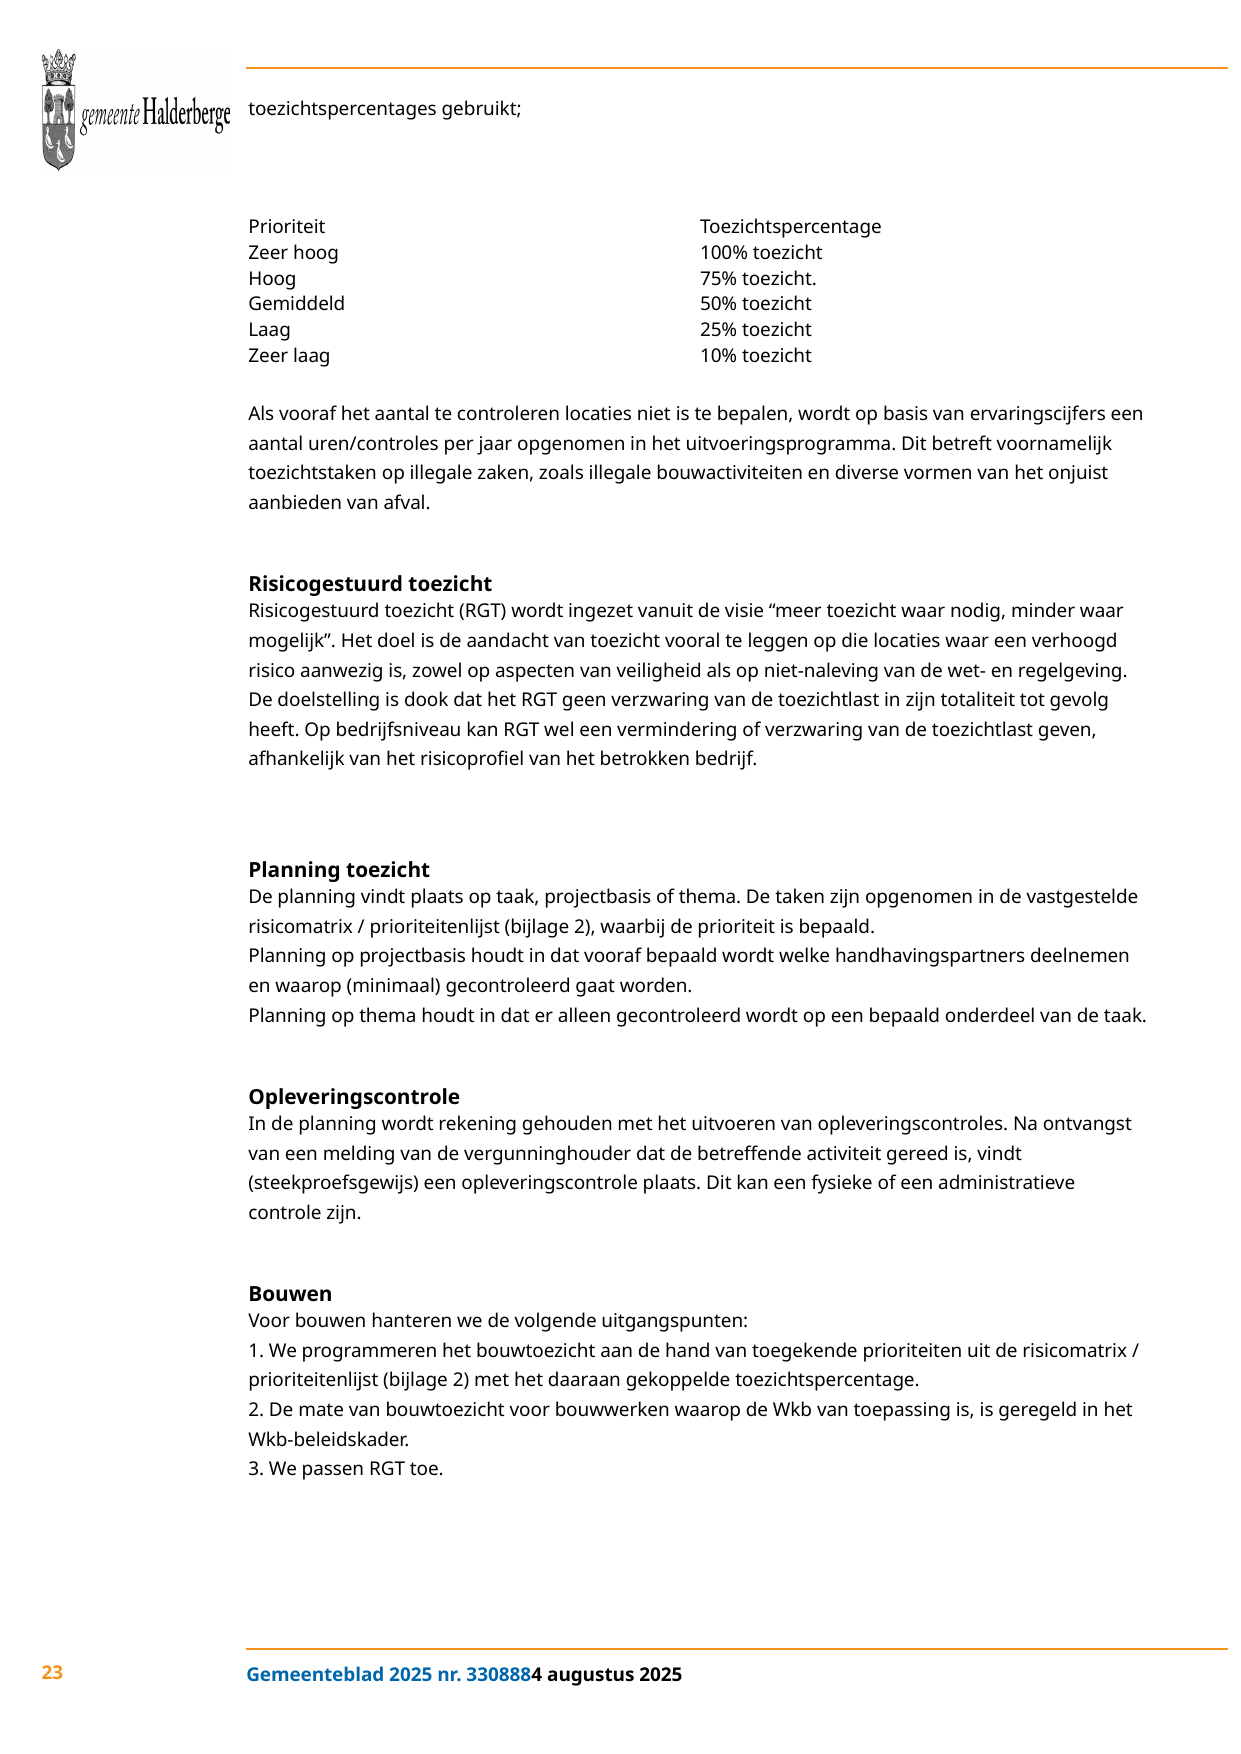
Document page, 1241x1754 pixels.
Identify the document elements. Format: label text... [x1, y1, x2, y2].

text Planning op thema houdt in dat er alleen gecontroleerd wordt op een bepaald onderdeel van de taak. [248, 1002, 1152, 1028]
table_cell Laag [248, 316, 700, 342]
picture [41, 47, 231, 172]
text In de planning wordt rekening gehouden met het uitvoeren van opleveringscontroles. Na ontvangst van een melding van de vergunninghouder dat de betreffende activiteit gereed is, vindt (steekproefsgewijs) een opleveringscontrole plaats. Dit kan een fysieke of een administratieve controle zijn. [248, 1110, 1152, 1225]
text Risicogestuurd toezicht [248, 569, 1152, 598]
table_cell 100% toezicht [700, 239, 1152, 265]
table_cell 50% toezicht [700, 290, 1152, 316]
text toezichtspercentages gebruikt; [248, 95, 1152, 121]
text 2. De mate van bouwtoezicht voor bouwwerken waarop de Wkb van toepassing is, is geregeld in het Wkb-beleidskader. [248, 1396, 1152, 1452]
text 1. We programmeren het bouwtoezicht aan de hand van toegekende prioriteiten uit de risicomatrix / prioriteitenlijst (bijlage 2) met het daaraan gekoppelde toezichtspercentage. [248, 1337, 1152, 1392]
table_cell 75% toezicht. [700, 265, 1152, 290]
text Planning toezicht [248, 855, 1152, 883]
table_cell Hoog [248, 265, 700, 290]
table_header Toezichtspercentage [700, 213, 1152, 239]
table_cell 10% toezicht [700, 342, 1152, 368]
text Bouwen [248, 1279, 1152, 1307]
text Planning op projectbasis houdt in dat vooraf bepaald wordt welke handhavingspartners deelnemen en waarop (minimaal) gecontroleerd gaat worden. [248, 943, 1152, 998]
text Risicogestuurd toezicht (RGT) wordt ingezet vanuit de visie “meer toezicht waar nodig, minder waar mogelijk”. Het doel is de aandacht van toezicht vooral te leggen op die locaties waar een verhoogd risico aanwezig is, zowel op aspecten van veiligheid als op niet-naleving van de wet- en regelgeving. De doelstelling is dook dat het RGT geen verzwaring van de toezichtlast in zijn totaliteit tot gevolg heeft. Op bedrijfsniveau kan RGT wel een vermindering of verzwaring van de toezichtlast geven, afhankelijk van het risicoprofiel van het betrokken bedrijf. [248, 598, 1152, 771]
table_cell 25% toezicht [700, 316, 1152, 342]
table_cell Zeer hoog [248, 239, 700, 265]
text Opleveringscontrole [248, 1082, 1152, 1110]
text Als vooraf het aantal te controleren locaties niet is te bepalen, wordt op basis van ervaringscijfers een aantal uren/controles per jaar opgenomen in het uitvoeringsprogramma. Dit betreft voornamelijk toezichtstaken op illegale zaken, zoals illegale bouwactiviteiten en diverse vormen van het onjuist aanbieden van afval. [248, 400, 1152, 515]
text 3. We passen RGT toe. [248, 1455, 1152, 1481]
table_cell Zeer laag [248, 342, 700, 368]
table_header Prioriteit [248, 213, 700, 239]
table_cell Gemiddeld [248, 290, 700, 316]
text Voor bouwen hanteren we de volgende uitgangspunten: [248, 1307, 1152, 1333]
text De planning vindt plaats op taak, projectbasis of thema. De taken zijn opgenomen in de vastgestelde risicomatrix / prioriteitenlijst (bijlage 2), waarbij de prioriteit is bepaald. [248, 883, 1152, 939]
